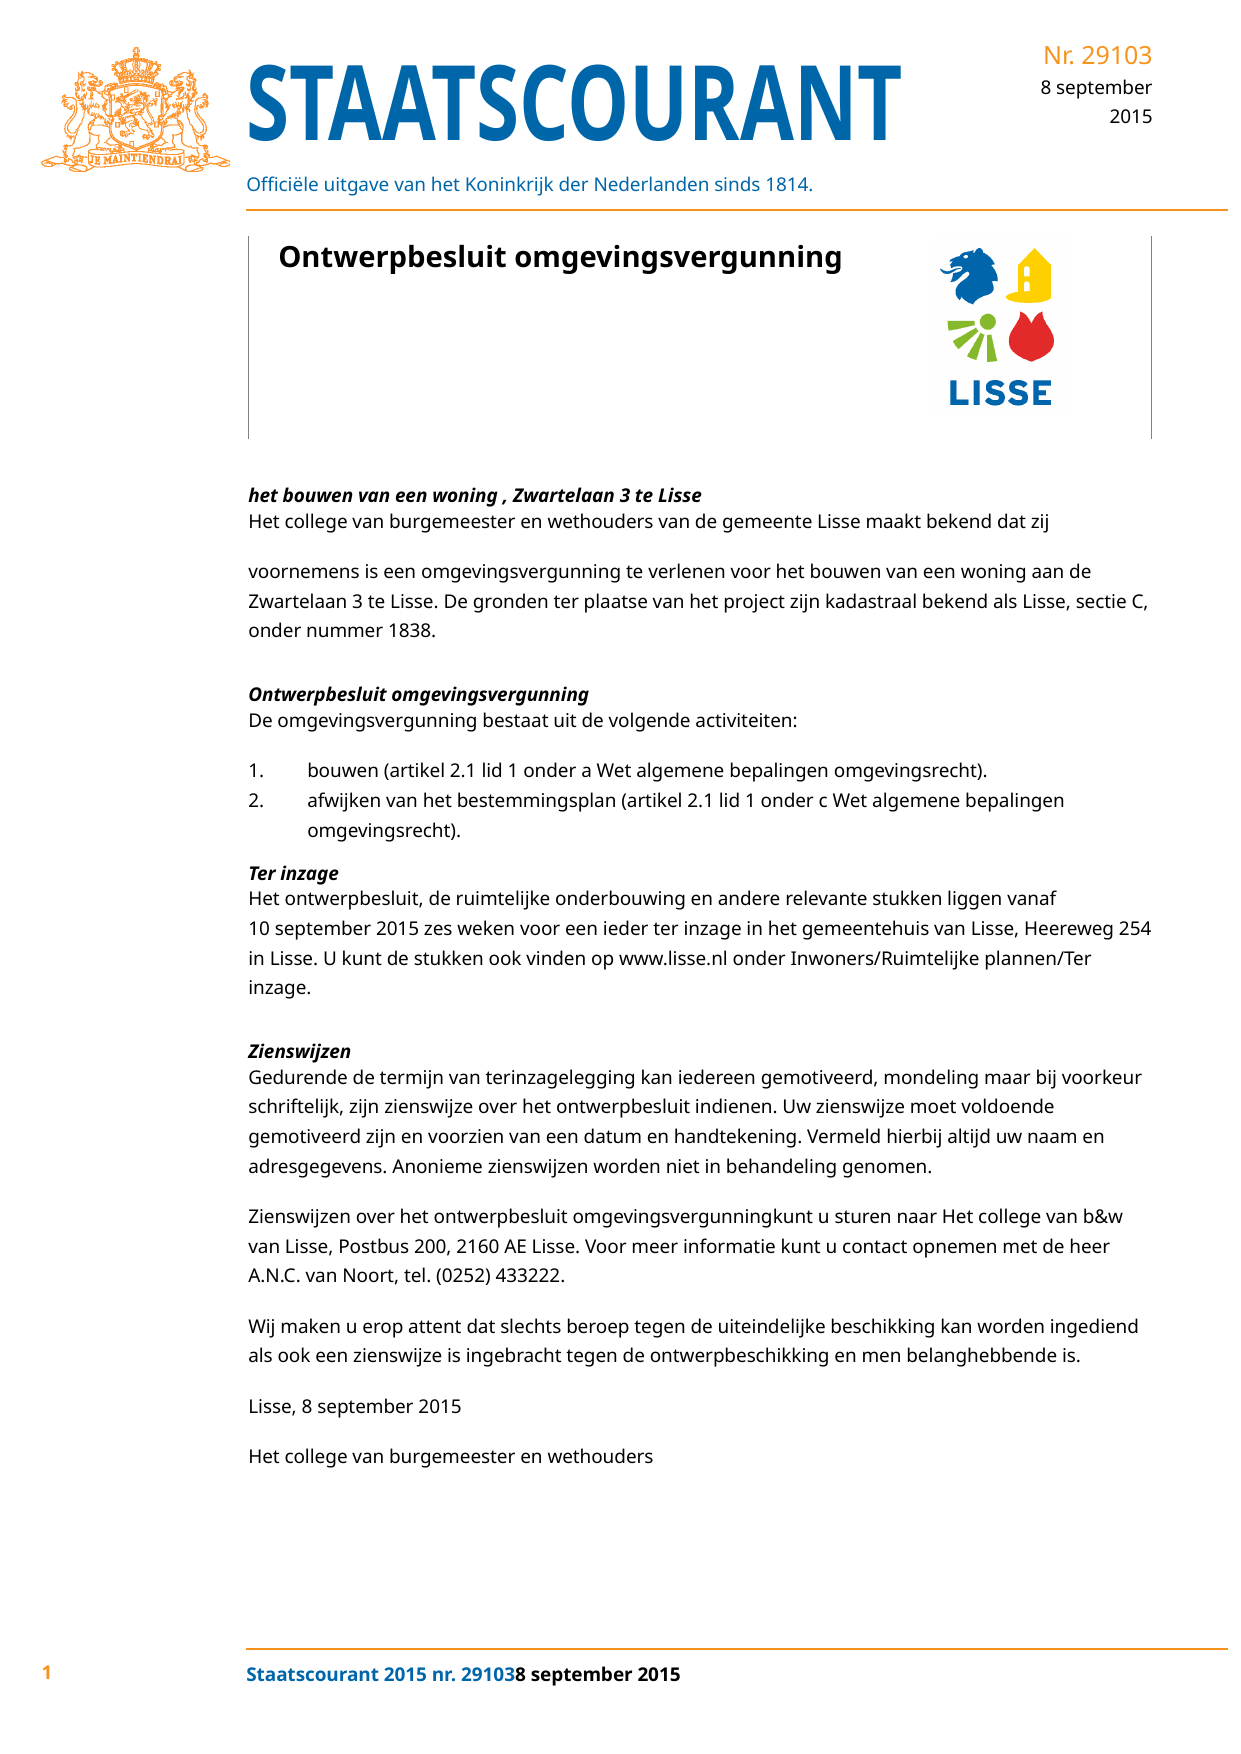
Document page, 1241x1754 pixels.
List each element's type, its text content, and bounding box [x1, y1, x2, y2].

text Het college van burgemeester en wethouders van de gemeente Lisse maakt bekend dat zij [248, 508, 1152, 534]
text De omgevingsvergunning bestaat uit de volgende activiteiten: [248, 707, 1152, 733]
text Zienswijzen over het ontwerpbesluit omgevingsvergunningkunt u sturen naar Het college van b&w van Lisse, Postbus 200, 2160 AE Lisse. Voor meer informatie kunt u contact opnemen met de heer A.N.C. van Noort, tel. (0252) 433222. [248, 1203, 1152, 1288]
table_header [1069, 236, 1151, 413]
text Zienswijzen [248, 1038, 1152, 1064]
text Ontwerpbesluit omgevingsvergunning [248, 681, 1152, 707]
text Het college van burgemeester en wethouders [248, 1443, 1152, 1469]
table_header [850, 236, 932, 413]
table_header [850, 414, 1151, 439]
text voornemens is een omgevingsvergunning te verlenen voor het bouwen van een woning aan de Zwartelaan 3 te Lisse. De gronden ter plaatse van het project zijn kadastraal bekend als Lisse, sectie C, onder nummer 1838. [248, 558, 1152, 643]
picture [41, 47, 231, 172]
table_header Ontwerpbesluit omgevingsvergunning [249, 236, 850, 439]
text het bouwen van een woning , Zwartelaan 3 te Lisse [248, 482, 1152, 508]
picture [932, 236, 1069, 414]
list bouwen (artikel 2.1 lid 1 onder a Wet algemene bepalingen omgevingsrecht). [248, 758, 1152, 783]
text Lisse, 8 september 2015 [248, 1393, 1152, 1418]
list afwijken van het bestemmingsplan (artikel 2.1 lid 1 onder c Wet algemene bepalingen omgevingsrecht). [248, 787, 1152, 842]
text Gedurende de termijn van terinzagelegging kan iedereen gemotiveerd, mondeling maar bij voorkeur schriftelijk, zijn zienswijze over het ontwerpbesluit indienen. Uw zienswijze moet voldoende gemotiveerd zijn en voorzien van een datum en handtekening. Vermeld hierbij altijd uw naam en adresgegevens. Anonieme zienswijzen worden niet in behandeling genomen. [248, 1064, 1152, 1178]
text Wij maken u erop attent dat slechts beroep tegen de uiteindelijke beschikking kan worden ingediend als ook een zienswijze is ingebracht tegen de ontwerpbeschikking en men belanghebbende is. [248, 1313, 1152, 1368]
text Het ontwerpbesluit, de ruimtelijke onderbouwing en andere relevante stukken liggen vanaf 10 september 2015 zes weken voor een ieder ter inzage in het gemeentehuis van Lisse, Heereweg 254 in Lisse. U kunt de stukken ook vinden op www.lisse.nl onder Inwoners/Ruimtelijke plannen/Ter inzage. [248, 886, 1152, 1000]
text Ter inzage [248, 860, 1152, 886]
